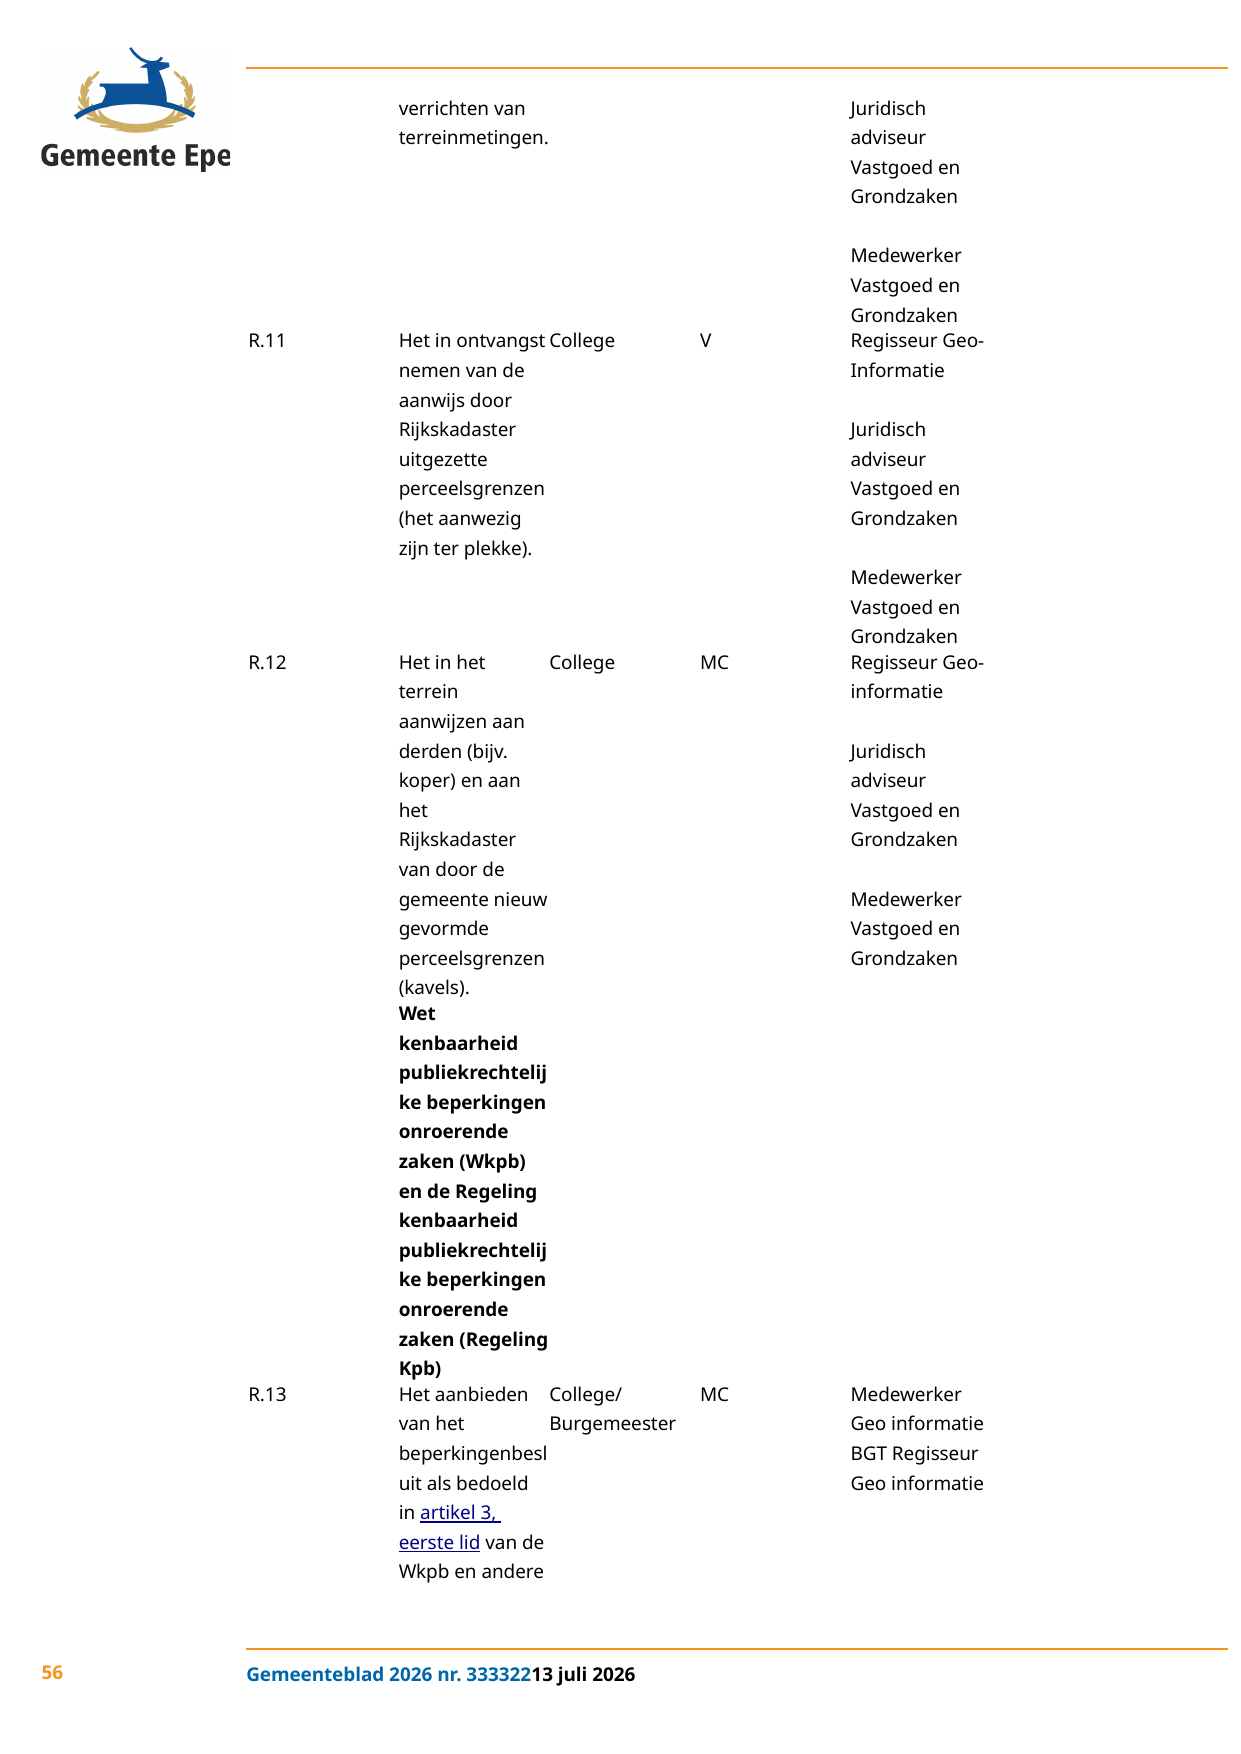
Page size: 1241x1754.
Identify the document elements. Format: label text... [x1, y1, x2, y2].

table_cell [1001, 649, 1152, 1000]
table_cell College [549, 649, 700, 1000]
table_cell Het aanbieden van het beperkingenbesluit als bedoeld in artikel 3, eerste lid van de Wkpb en andere [399, 1381, 549, 1584]
table_cell [850, 1000, 1001, 1381]
table_cell verrichten van terreinmetingen. [399, 95, 549, 328]
table_cell Medewerker Geo informatie BGT Regisseur Geo informatie [850, 1381, 1001, 1584]
table_cell [1001, 95, 1152, 328]
table_cell College/ Burgemeester [549, 1381, 700, 1584]
picture [41, 47, 231, 172]
table_cell Regisseur Geo-Informatie Juridisch adviseur Vastgoed en Grondzaken Medewerker Vastgoed en Grondzaken [850, 328, 1001, 649]
table_cell [248, 95, 398, 328]
table_cell [1001, 1000, 1152, 1381]
table_cell [248, 1000, 398, 1381]
table_cell Juridisch adviseur Vastgoed en Grondzaken Medewerker Vastgoed en Grondzaken [850, 95, 1001, 328]
table_cell R.13 [248, 1381, 398, 1584]
table_cell Het in ontvangst nemen van de aanwijs door Rijkskadaster uitgezette perceelsgrenzen (het aanwezig zijn ter plekke). [399, 328, 549, 649]
table_cell Regisseur Geo-informatie Juridisch adviseur Vastgoed en Grondzaken Medewerker Vastgoed en Grondzaken [850, 649, 1001, 1000]
table_cell R.11 [248, 328, 398, 649]
table_cell R.12 [248, 649, 398, 1000]
table_cell Het in het terrein aanwijzen aan derden (bijv. koper) en aan het Rijkskadaster van door de gemeente nieuw gevormde perceelsgrenzen (kavels). [399, 649, 549, 1000]
table_cell [700, 95, 850, 328]
table_cell [700, 1000, 850, 1381]
table_cell MC [700, 649, 850, 1000]
table_cell College [549, 328, 700, 649]
table_cell V [700, 328, 850, 649]
table_cell MC [700, 1381, 850, 1584]
table_cell [1001, 328, 1152, 649]
table_cell [549, 1000, 700, 1381]
table_cell [1001, 1381, 1152, 1584]
table_cell Wet kenbaarheid publiekrechtelijke beperkingen onroerende zaken (Wkpb) en de Regeling kenbaarheid publiekrechtelijke beperkingen onroerende zaken (Regeling Kpb) [399, 1000, 549, 1381]
table_cell [549, 95, 700, 328]
